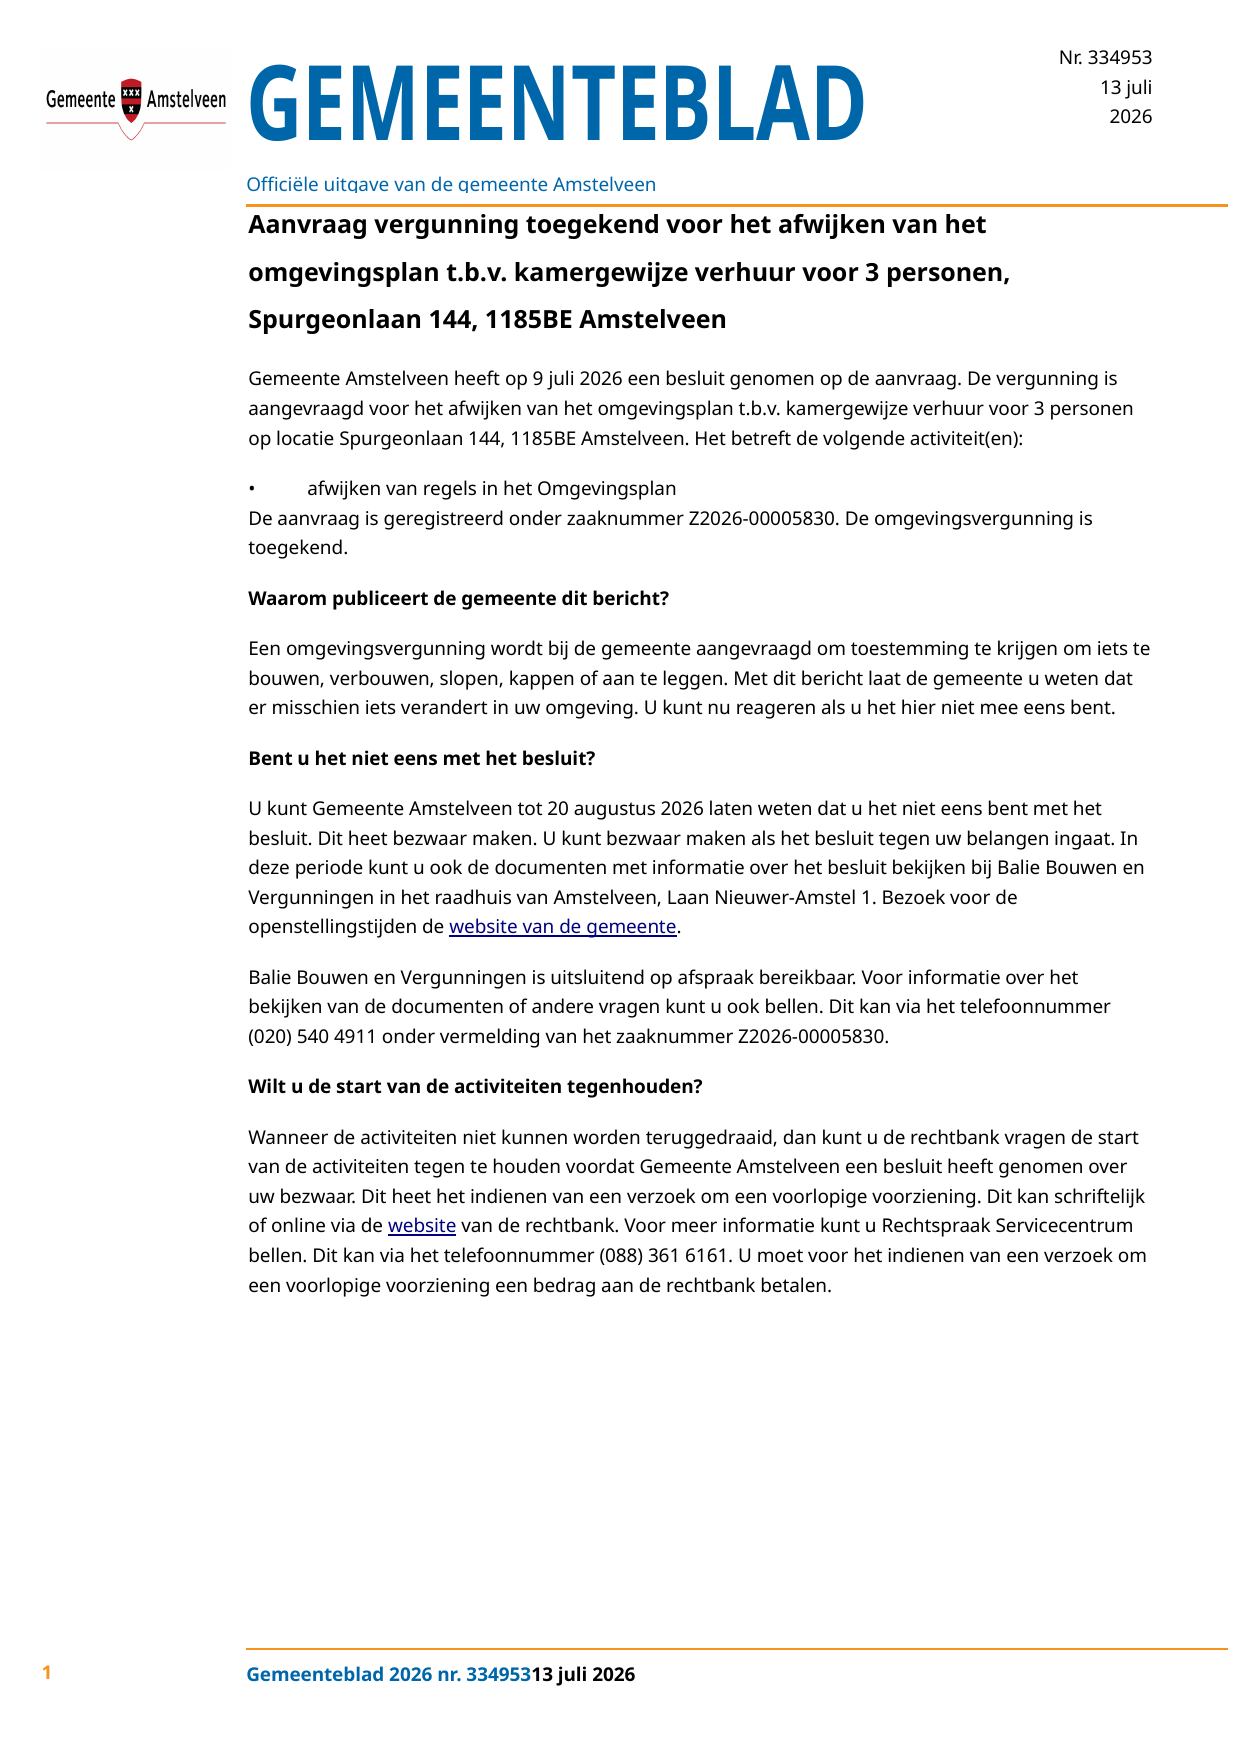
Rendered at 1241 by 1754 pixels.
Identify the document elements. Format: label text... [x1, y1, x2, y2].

text Bent u het niet eens met het besluit? [248, 745, 1152, 770]
text Wilt u de start van de activiteiten tegenhouden? [248, 1073, 1152, 1099]
text Waarom publiceert de gemeente dit bericht? [248, 585, 1152, 610]
text Gemeente Amstelveen heeft op 9 juli 2026 een besluit genomen op de aanvraag. De vergunning is aangevraagd voor het afwijken van het omgevingsplan t.b.v. kamergewijze verhuur voor 3 personen op locatie Spurgeonlaan 144, 1185BE Amstelveen. Het betreft de volgende activiteit(en): [248, 366, 1152, 450]
text Een omgevingsvergunning wordt bij de gemeente aangevraagd om toestemming te krijgen om iets te bouwen, verbouwen, slopen, kappen of aan te leggen. Met dit bericht laat de gemeente u weten dat er misschien iets verandert in uw omgeving. U kunt nu reageren als u het hier niet mee eens bent. [248, 635, 1152, 720]
text Aanvraag vergunning toegekend voor het afwijken van het omgevingsplan t.b.v. kamergewijze verhuur voor 3 personen, Spurgeonlaan 144, 1185BE Amstelveen [248, 207, 1152, 336]
picture [41, 47, 231, 172]
text De aanvraag is geregistreerd onder zaaknummer Z2026-00005830. De omgevingsvergunning is toegekend. [248, 505, 1152, 560]
list afwijken van regels in het Omgevingsplan [248, 475, 1152, 501]
text Wanneer de activiteiten niet kunnen worden teruggedraaid, dan kunt u de rechtbank vragen de start van de activiteiten tegen te houden voordat Gemeente Amstelveen een besluit heeft genomen over uw bezwaar. Dit heet het indienen van een verzoek om een voorlopige voorziening. Dit kan schriftelijk of online via de website van de rechtbank. Voor meer informatie kunt u Rechtspraak Servicecentrum bellen. Dit kan via het telefoonnummer (088) 361 6161. U moet voor het indienen van een verzoek om een voorlopige voorziening een bedrag aan de rechtbank betalen. [248, 1124, 1152, 1297]
text U kunt Gemeente Amstelveen tot 20 augustus 2026 laten weten dat u het niet eens bent met het besluit. Dit heet bezwaar maken. U kunt bezwaar maken als het besluit tegen uw belangen ingaat. In deze periode kunt u ook de documenten met informatie over het besluit bekijken bij Balie Bouwen en Vergunningen in het raadhuis van Amstelveen, Laan Nieuwer-Amstel 1. Bezoek voor de openstellingstijden de website van de gemeente. [248, 795, 1152, 939]
text Balie Bouwen en Vergunningen is uitsluitend op afspraak bereikbaar. Voor informatie over het bekijken van de documenten of andere vragen kunt u ook bellen. Dit kan via het telefoonnummer (020) 540 4911 onder vermelding van het zaaknummer Z2026-00005830. [248, 964, 1152, 1049]
